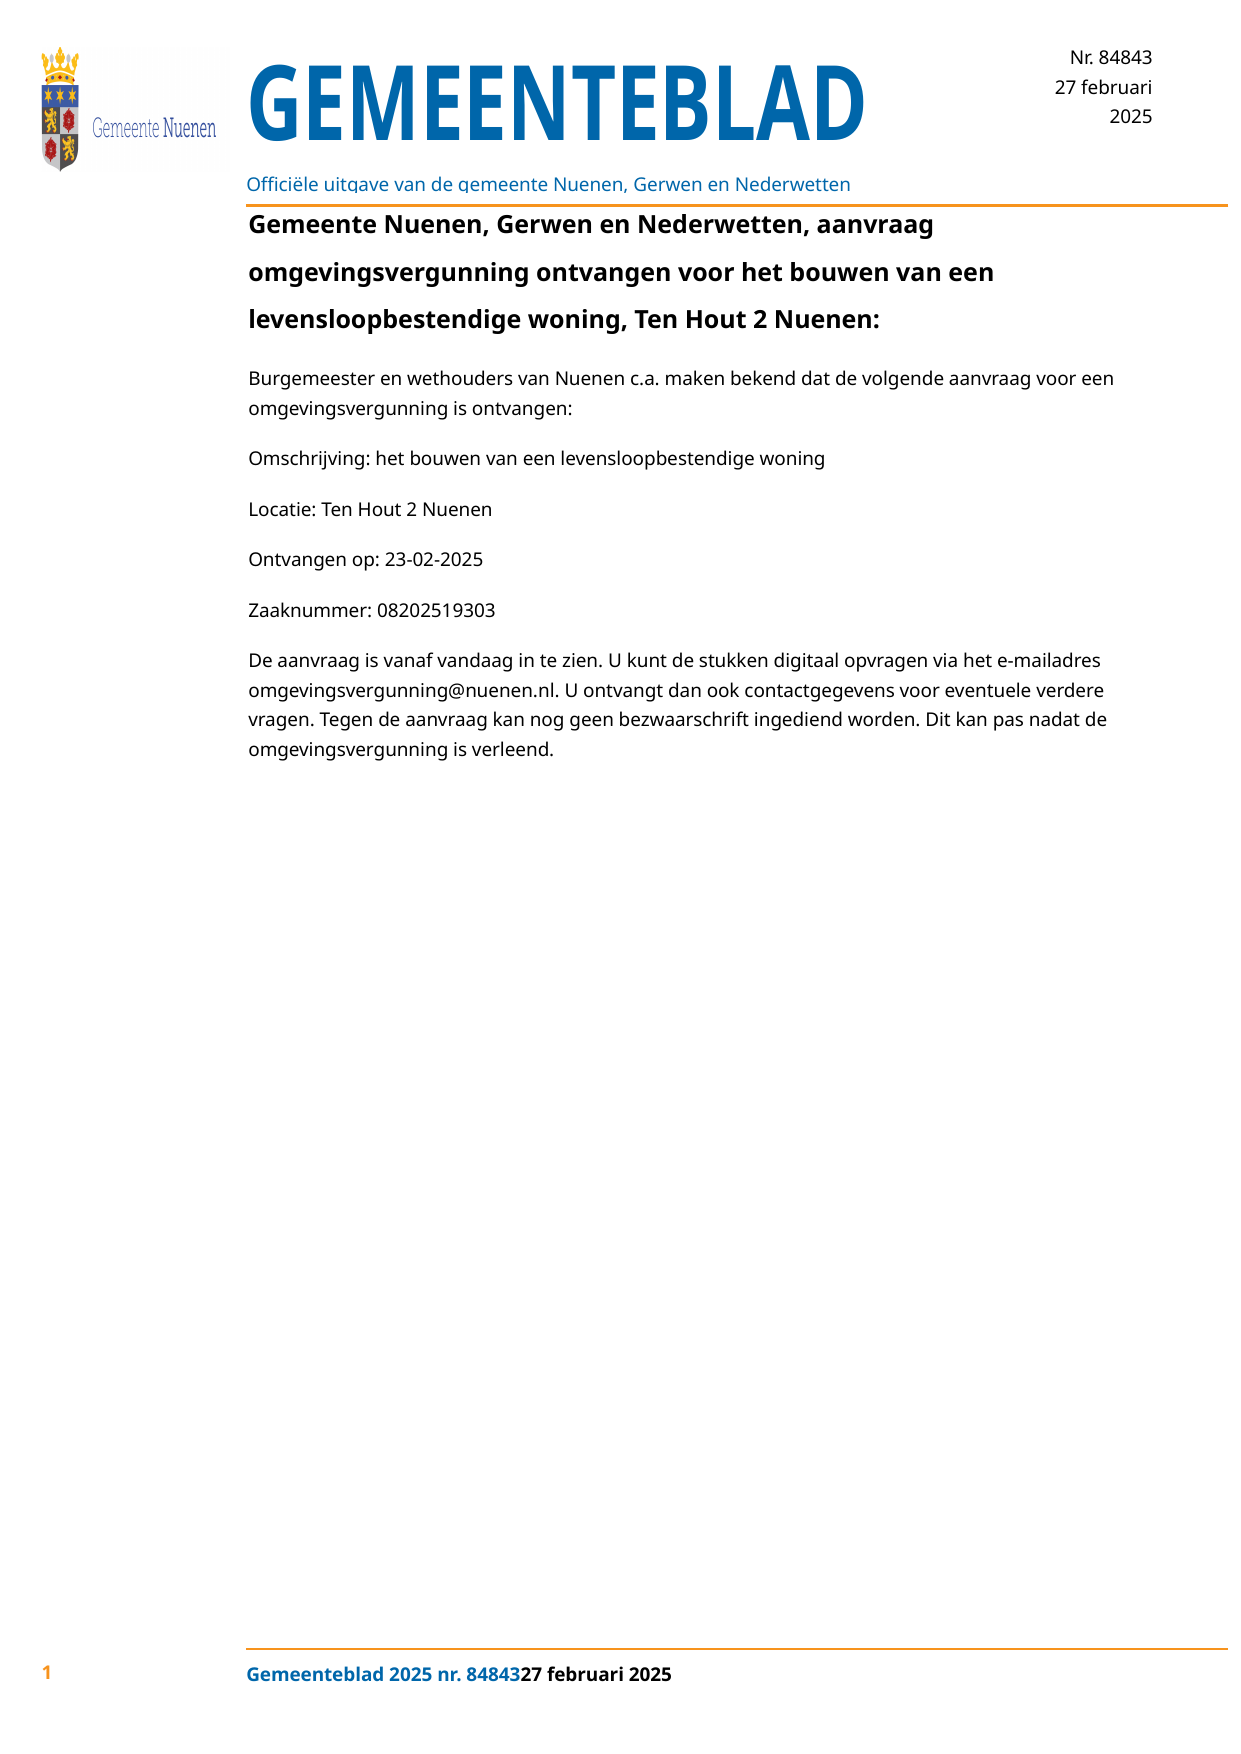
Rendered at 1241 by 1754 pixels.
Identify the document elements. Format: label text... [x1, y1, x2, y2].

text De aanvraag is vanaf vandaag in te zien. U kunt de stukken digitaal opvragen via het e-mailadres omgevingsvergunning@nuenen.nl. U ontvangt dan ook contactgegevens voor eventuele verdere vragen. Tegen de aanvraag kan nog geen bezwaarschrift ingediend worden. Dit kan pas nadat de omgevingsvergunning is verleend. [248, 647, 1152, 762]
picture [41, 47, 231, 172]
text Zaaknummer: 08202519303 [248, 597, 1152, 622]
text Ontvangen op: 23-02-2025 [248, 546, 1152, 572]
text Gemeente Nuenen, Gerwen en Nederwetten, aanvraag omgevingsvergunning ontvangen voor het bouwen van een levensloopbestendige woning, Ten Hout 2 Nuenen: [248, 207, 1152, 336]
text Omschrijving: het bouwen van een levensloopbestendige woning [248, 446, 1152, 471]
text Locatie: Ten Hout 2 Nuenen [248, 496, 1152, 522]
text Burgemeester en wethouders van Nuenen c.a. maken bekend dat de volgende aanvraag voor een omgevingsvergunning is ontvangen: [248, 366, 1152, 421]
